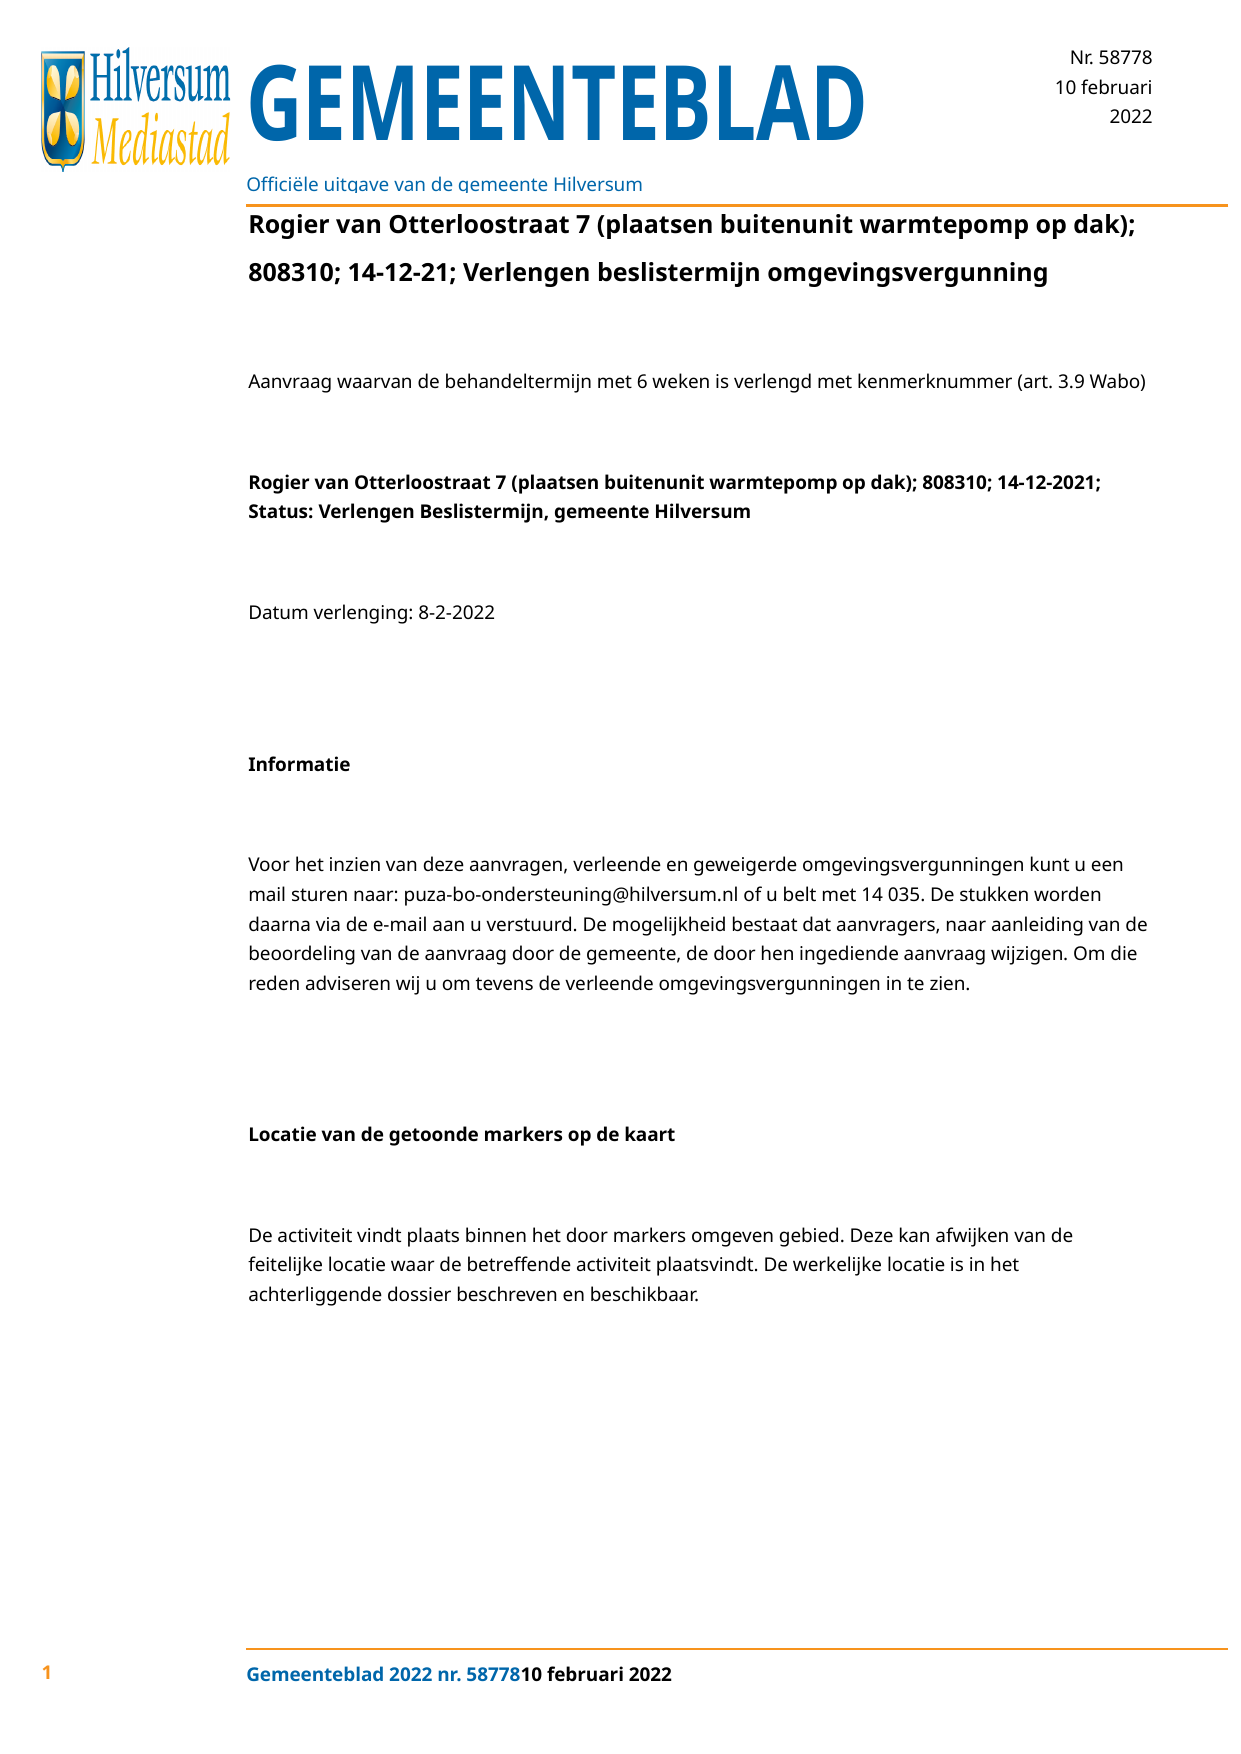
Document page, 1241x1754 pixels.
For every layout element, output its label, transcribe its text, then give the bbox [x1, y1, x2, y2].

text Rogier van Otterloostraat 7 (plaatsen buitenunit warmtepomp op dak); 808310; 14-12-21; Verlengen beslistermijn omgevingsvergunning [248, 207, 1152, 288]
text De activiteit vindt plaats binnen het door markers omgeven gebied. Deze kan afwijken van de feitelijke locatie waar de betreffende activiteit plaatsvindt. De werkelijke locatie is in het achterliggende dossier beschreven en beschikbaar. [248, 1222, 1152, 1307]
picture [41, 47, 231, 172]
text Aanvraag waarvan de behandeltermijn met 6 weken is verlengd met kenmerknummer (art. 3.9 Wabo) [248, 368, 1152, 394]
text Informatie [248, 751, 1152, 777]
text Datum verlenging: 8-2-2022 [248, 599, 1152, 625]
text Locatie van de getoonde markers op de kaart [248, 1121, 1152, 1147]
text Voor het inzien van deze aanvragen, verleende en geweigerde omgevingsvergunningen kunt u een mail sturen naar: puza-bo-ondersteuning@hilversum.nl of u belt met 14 035. De stukken worden daarna via de e-mail aan u verstuurd. De mogelijkheid bestaat dat aanvragers, naar aanleiding van de beoordeling van de aanvraag door de gemeente, de door hen ingediende aanvraag wijzigen. Om die reden adviseren wij u om tevens de verleende omgevingsvergunningen in te zien. [248, 852, 1152, 996]
text Rogier van Otterloostraat 7 (plaatsen buitenunit warmtepomp op dak); 808310; 14-12-2021; Status: Verlengen Beslistermijn, gemeente Hilversum [248, 469, 1152, 524]
